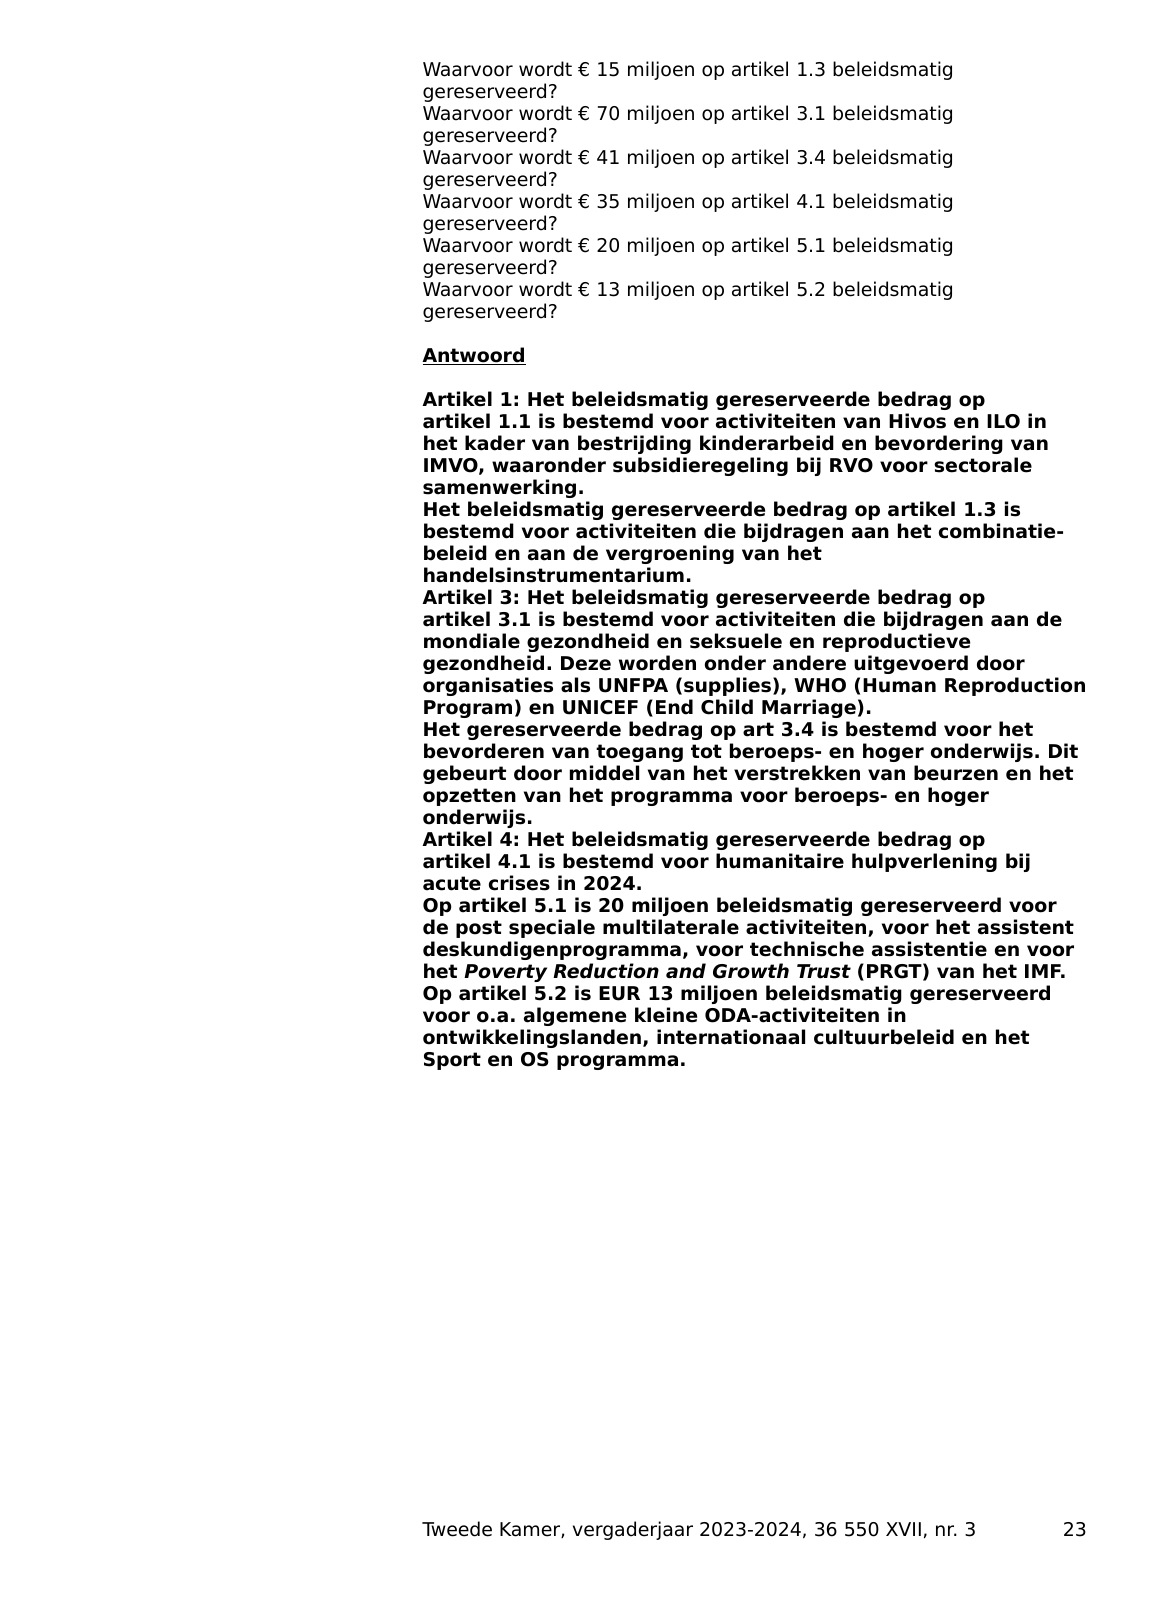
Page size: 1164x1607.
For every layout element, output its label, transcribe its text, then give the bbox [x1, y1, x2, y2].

text Waarvoor wordt € 41 miljoen op artikel 3.4 beleidsmatig gereserveerd? [422, 147, 1087, 191]
text Het beleidsmatig gereserveerde bedrag op artikel 1.3 is bestemd voor activiteiten die bijdragen aan het combinatie-beleid en aan de vergroening van het handelsinstrumentarium. [422, 499, 1087, 587]
text Op artikel 5.2 is EUR 13 miljoen beleidsmatig gereserveerd voor o.a. algemene kleine ODA-activiteiten in ontwikkelingslanden, internationaal cultuurbeleid en het Sport en OS programma. [422, 983, 1087, 1071]
text Waarvoor wordt € 13 miljoen op artikel 5.2 beleidsmatig gereserveerd? [422, 279, 1087, 323]
text Artikel 4: Het beleidsmatig gereserveerde bedrag op artikel 4.1 is bestemd voor humanitaire hulpverlening bij acute crises in 2024. [422, 829, 1087, 895]
text Waarvoor wordt € 20 miljoen op artikel 5.1 beleidsmatig gereserveerd? [422, 235, 1087, 279]
subtitle Antwoord [422, 345, 1087, 367]
text Artikel 1: Het beleidsmatig gereserveerde bedrag op artikel 1.1 is bestemd voor activiteiten van Hivos en ILO in het kader van bestrijding kinderarbeid en bevordering van IMVO, waaronder subsidieregeling bij RVO voor sectorale samenwerking. [422, 389, 1087, 499]
text Artikel 3: Het beleidsmatig gereserveerde bedrag op artikel 3.1 is bestemd voor activiteiten die bijdragen aan de mondiale gezondheid en seksuele en reproductieve gezondheid. Deze worden onder andere uitgevoerd door organisaties als UNFPA (supplies), WHO (Human Reproduction Program) en UNICEF (End Child Marriage). [422, 587, 1087, 719]
text Waarvoor wordt € 15 miljoen op artikel 1.3 beleidsmatig gereserveerd? [422, 59, 1087, 103]
text Het gereserveerde bedrag op art 3.4 is bestemd voor het bevorderen van toegang tot beroeps- en hoger onderwijs. Dit gebeurt door middel van het verstrekken van beurzen en het opzetten van het programma voor beroeps- en hoger onderwijs. [422, 719, 1087, 829]
text Waarvoor wordt € 70 miljoen op artikel 3.1 beleidsmatig gereserveerd? [422, 103, 1087, 147]
text Waarvoor wordt € 35 miljoen op artikel 4.1 beleidsmatig gereserveerd? [422, 191, 1087, 235]
text Op artikel 5.1 is 20 miljoen beleidsmatig gereserveerd voor de post speciale multilaterale activiteiten, voor het assistent deskundigenprogramma, voor technische assistentie en voor het Poverty Reduction and Growth Trust (PRGT) van het IMF. [422, 895, 1087, 983]
